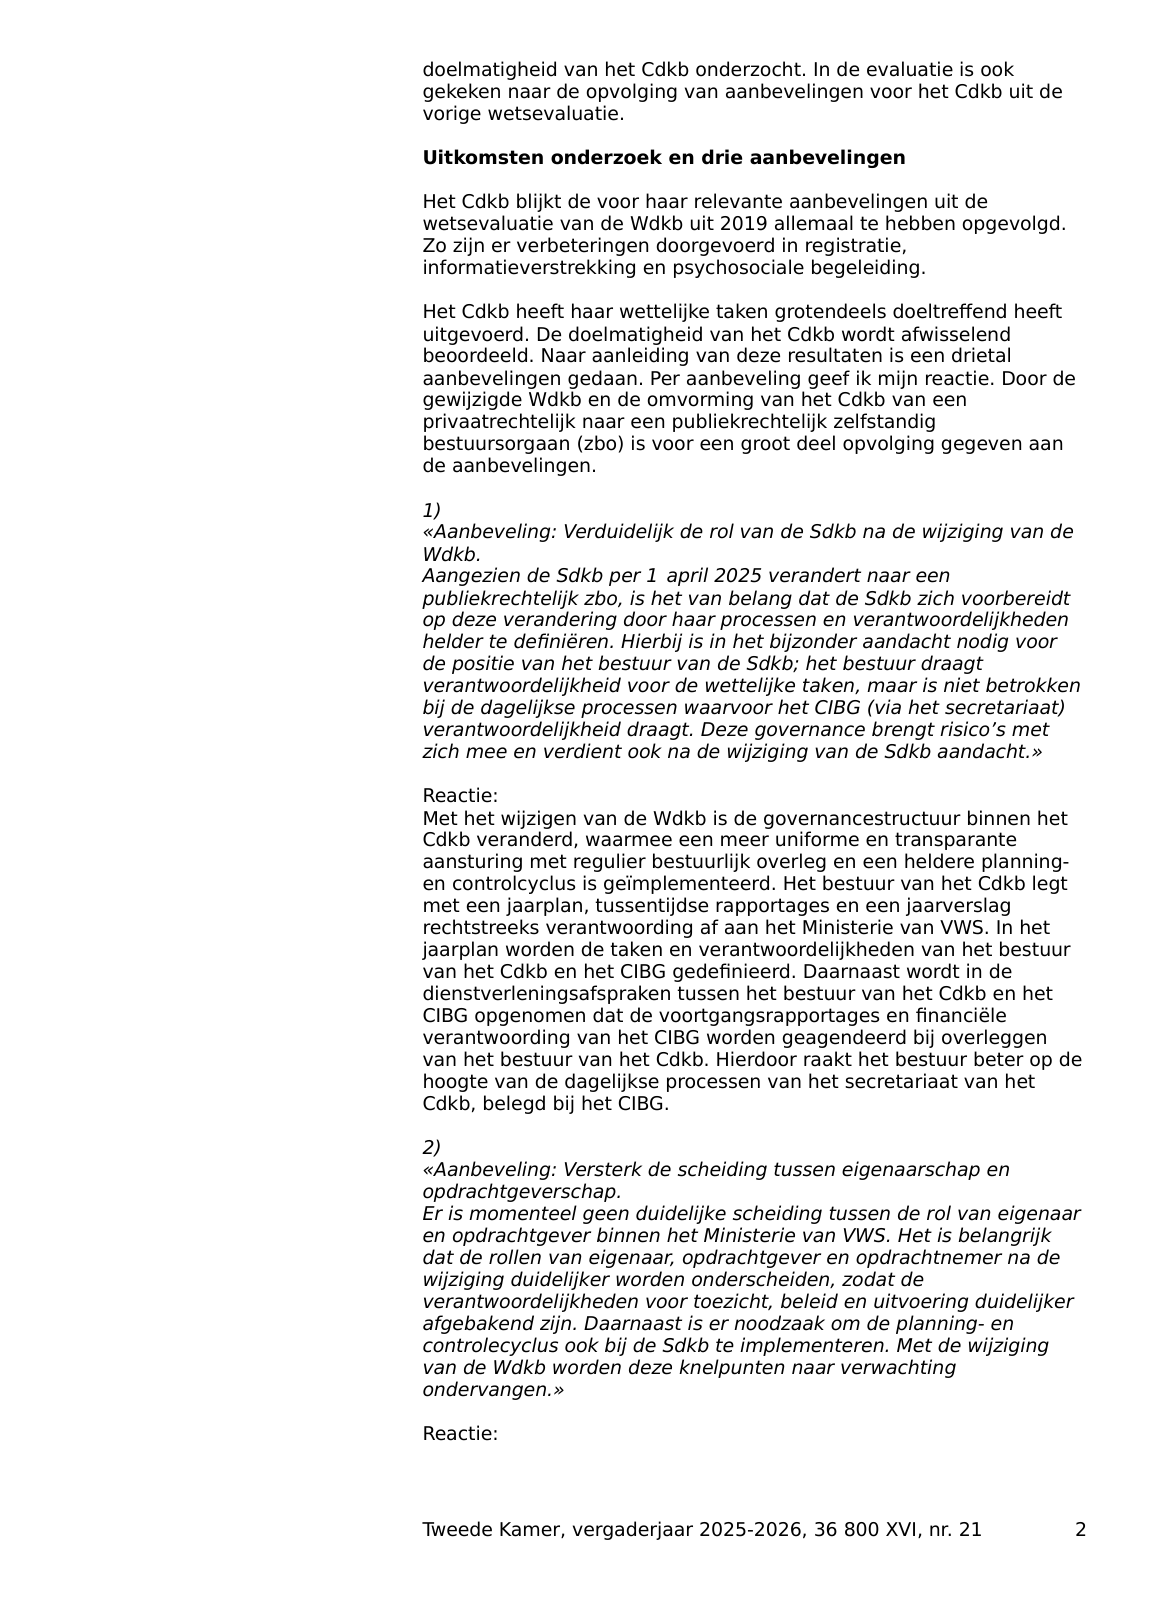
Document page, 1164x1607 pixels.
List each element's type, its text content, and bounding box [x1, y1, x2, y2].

subtitle Uitkomsten onderzoek en drie aanbevelingen [422, 147, 1087, 169]
text Het Cdkb heeft haar wettelijke taken grotendeels doeltreffend heeft uitgevoerd. De doelmatigheid van het Cdkb wordt afwisselend beoordeeld. Naar aanleiding van deze resultaten is een drietal aanbevelingen gedaan. Per aanbeveling geef ik mijn reactie. Door de gewijzigde Wdkb en de omvorming van het Cdkb van een privaatrechtelijk naar een publiekrechtelijk zelfstandig bestuursorgaan (zbo) is voor een groot deel opvolging gegeven aan de aanbevelingen. [422, 301, 1087, 477]
text Reactie: [422, 785, 1087, 807]
text Het Cdkb blijkt de voor haar relevante aanbevelingen uit de wetsevaluatie van de Wdkb uit 2019 allemaal te hebben opgevolgd. Zo zijn er verbeteringen doorgevoerd in registratie, informatieverstrekking en psychosociale begeleiding. [422, 191, 1087, 279]
text Aangezien de Sdkb per 1 april 2025 verandert naar een publiekrechtelijk zbo, is het van belang dat de Sdkb zich voorbereidt op deze verandering door haar processen en verantwoordelijkheden helder te definiëren. Hierbij is in het bijzonder aandacht nodig voor de positie van het bestuur van de Sdkb; het bestuur draagt verantwoordelijkheid voor de wettelijke taken, maar is niet betrokken bij de dagelijkse processen waarvoor het CIBG (via het secretariaat) verantwoordelijkheid draagt. Deze governance brengt risico’s met zich mee en verdient ook na de wijziging van de Sdkb aandacht.» [422, 565, 1087, 763]
text «Aanbeveling: Verduidelijk de rol van de Sdkb na de wijziging van de Wdkb. [422, 521, 1087, 565]
text 1) [422, 499, 1087, 521]
text «Aanbeveling: Versterk de scheiding tussen eigenaarschap en opdrachtgeverschap. [422, 1159, 1087, 1203]
text Er is momenteel geen duidelijke scheiding tussen de rol van eigenaar en opdrachtgever binnen het Ministerie van VWS. Het is belangrijk dat de rollen van eigenaar, opdrachtgever en opdrachtnemer na de wijziging duidelijker worden onderscheiden, zodat de verantwoordelijkheden voor toezicht, beleid en uitvoering duidelijker afgebakend zijn. Daarnaast is er noodzaak om de planning- en controlecyclus ook bij de Sdkb te implementeren. Met de wijziging van de Wdkb worden deze knelpunten naar verwachting ondervangen.» [422, 1203, 1087, 1401]
text doelmatigheid van het Cdkb onderzocht. In de evaluatie is ook gekeken naar de opvolging van aanbevelingen voor het Cdkb uit de vorige wetsevaluatie. [422, 59, 1087, 125]
text Met het wijzigen van de Wdkb is de governancestructuur binnen het Cdkb veranderd, waarmee een meer uniforme en transparante aansturing met regulier bestuurlijk overleg en een heldere planning- en controlcyclus is geïmplementeerd. Het bestuur van het Cdkb legt met een jaarplan, tussentijdse rapportages en een jaarverslag rechtstreeks verantwoording af aan het Ministerie van VWS. In het jaarplan worden de taken en verantwoordelijkheden van het bestuur van het Cdkb en het CIBG gedefinieerd. Daarnaast wordt in de dienstverleningsafspraken tussen het bestuur van het Cdkb en het CIBG opgenomen dat de voortgangsrapportages en financiële verantwoording van het CIBG worden geagendeerd bij overleggen van het bestuur van het Cdkb. Hierdoor raakt het bestuur beter op de hoogte van de dagelijkse processen van het secretariaat van het Cdkb, belegd bij het CIBG. [422, 807, 1087, 1115]
text Reactie: [422, 1423, 1087, 1445]
text 2) [422, 1137, 1087, 1159]
